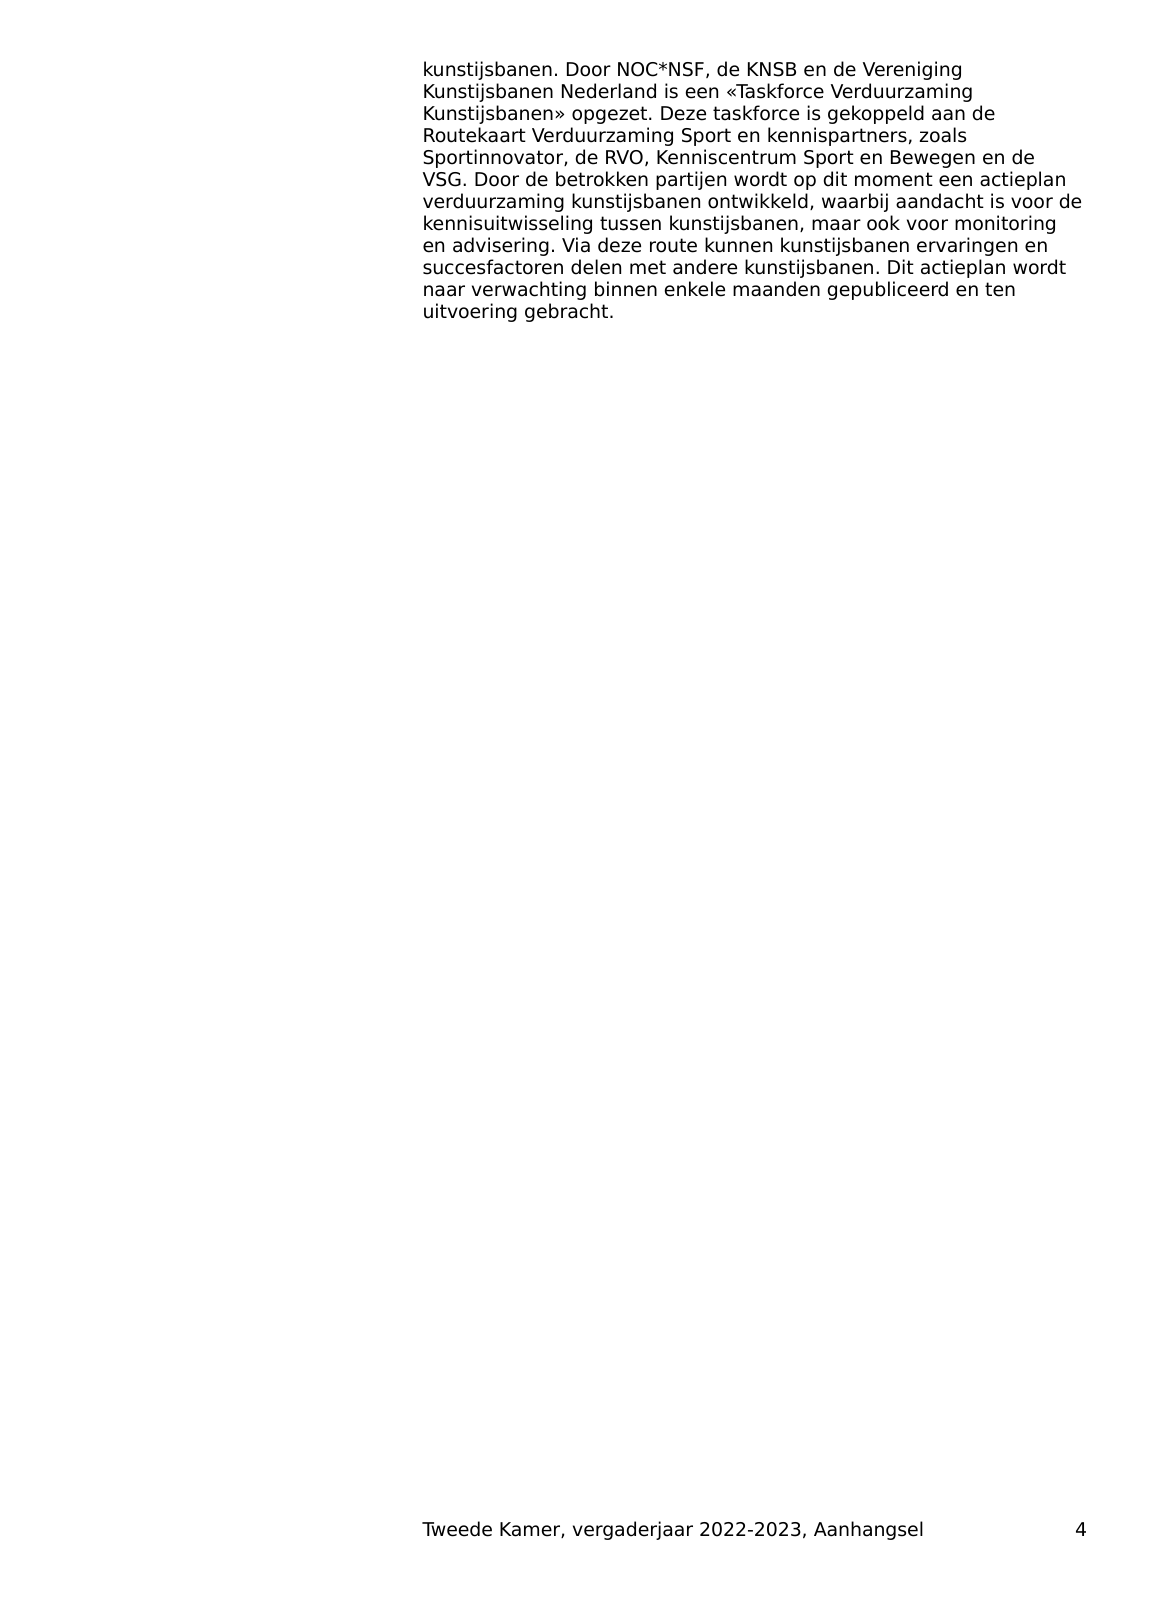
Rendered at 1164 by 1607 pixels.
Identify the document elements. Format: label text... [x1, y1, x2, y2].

text kunstijsbanen. Door NOC*NSF, de KNSB en de Vereniging Kunstijsbanen Nederland is een «Taskforce Verduurzaming Kunstijsbanen» opgezet. Deze taskforce is gekoppeld aan de Routekaart Verduurzaming Sport en kennispartners, zoals Sportinnovator, de RVO, Kenniscentrum Sport en Bewegen en de VSG. Door de betrokken partijen wordt op dit moment een actieplan verduurzaming kunstijsbanen ontwikkeld, waarbij aandacht is voor de kennisuitwisseling tussen kunstijsbanen, maar ook voor monitoring en advisering. Via deze route kunnen kunstijsbanen ervaringen en succesfactoren delen met andere kunstijsbanen. Dit actieplan wordt naar verwachting binnen enkele maanden gepubliceerd en ten uitvoering gebracht. [422, 59, 1087, 323]
